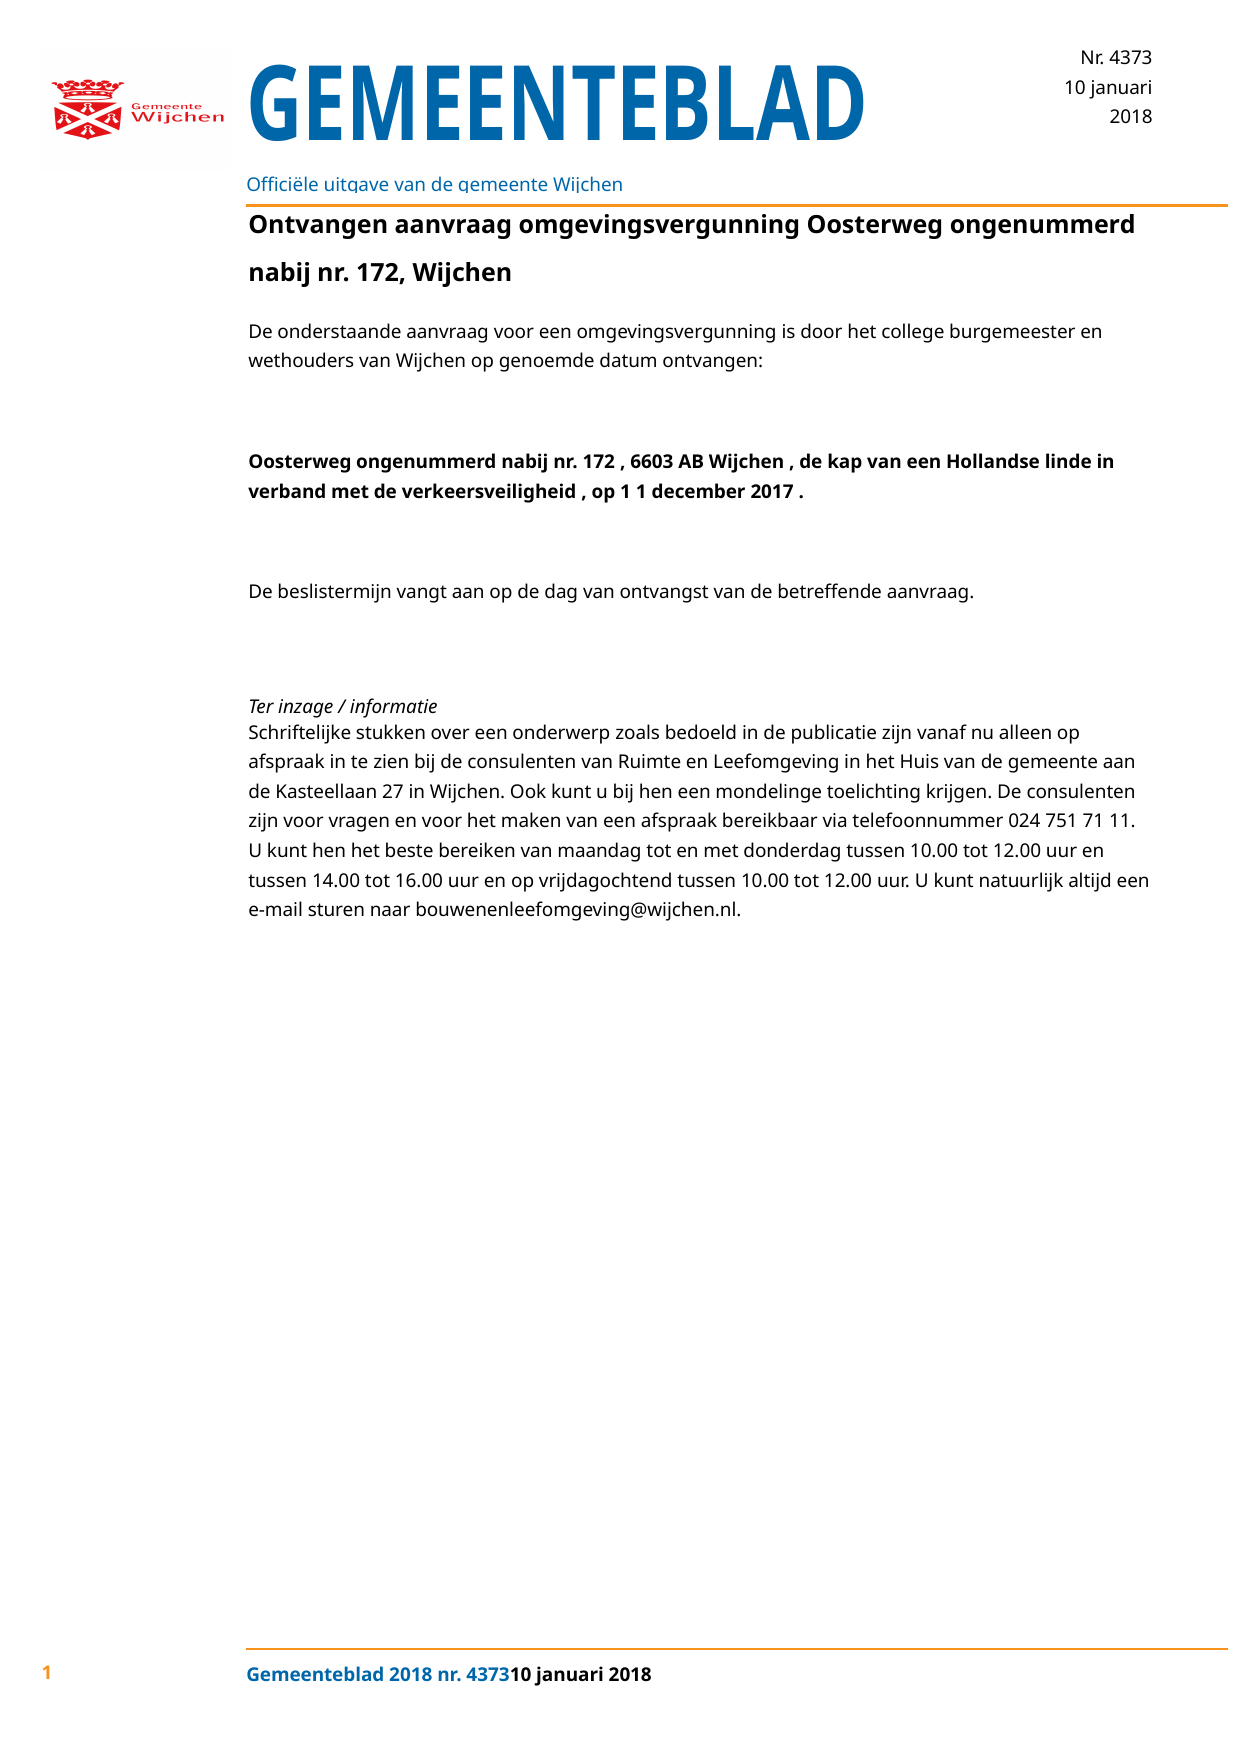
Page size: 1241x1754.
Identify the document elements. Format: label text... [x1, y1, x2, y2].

text Schriftelijke stukken over een onderwerp zoals bedoeld in de publicatie zijn vanaf nu alleen op afspraak in te zien bij de consulenten van Ruimte en Leefomgeving in het Huis van de gemeente aan de Kasteellaan 27 in Wijchen. Ook kunt u bij hen een mondelinge toelichting krijgen. De consulenten zijn voor vragen en voor het maken van een afspraak bereikbaar via telefoonnummer 024 751 71 11. U kunt hen het beste bereiken van maandag tot en met donderdag tussen 10.00 tot 12.00 uur en tussen 14.00 tot 16.00 uur en op vrijdagochtend tussen 10.00 tot 12.00 uur. U kunt natuurlijk altijd een e-mail sturen naar bouwenenleefomgeving@wijchen.nl. [248, 719, 1152, 922]
text De beslistermijn vangt aan op de dag van ontvangst van de betreffende aanvraag. [248, 579, 1152, 604]
picture [41, 47, 231, 172]
text Ter inzage / informatie [248, 693, 1152, 719]
text Ontvangen aanvraag omgevingsvergunning Oosterweg ongenummerd nabij nr. 172, Wijchen [248, 207, 1152, 288]
text De onderstaande aanvraag voor een omgevingsvergunning is door het college burgemeester en wethouders van Wijchen op genoemde datum ontvangen: [248, 318, 1152, 373]
text Oosterweg ongenummerd nabij nr. 172 , 6603 AB Wijchen , de kap van een Hollandse linde in verband met de verkeersveiligheid , op 1 1 december 2017 . [248, 448, 1152, 504]
